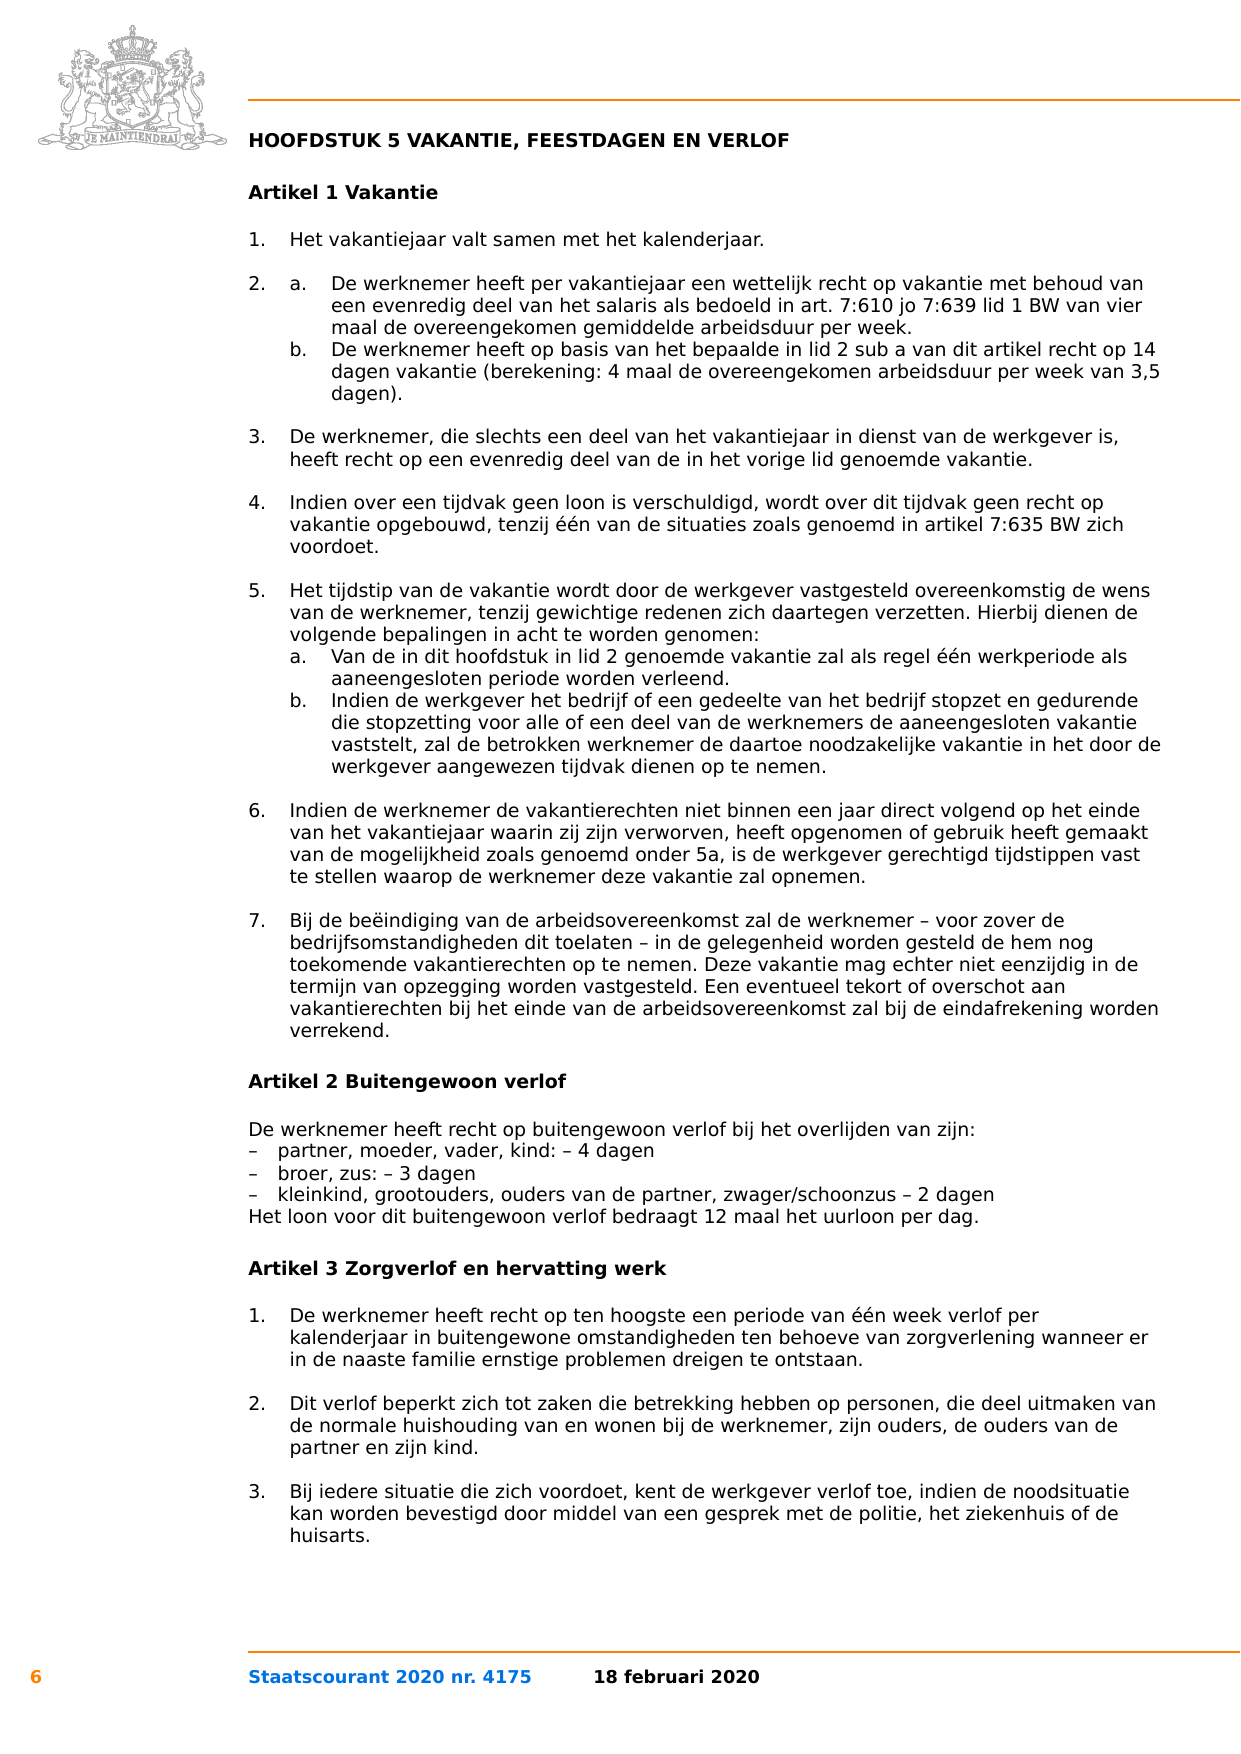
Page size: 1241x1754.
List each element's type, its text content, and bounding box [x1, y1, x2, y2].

subtitle Artikel 2 Buitengewoon verlof [248, 1071, 1163, 1093]
subtitle HOOFDSTUK 5 VAKANTIE, FEESTDAGEN EN VERLOF [248, 130, 1163, 152]
text 1. Het vakantiejaar valt samen met het kalenderjaar. [248, 229, 1163, 251]
text – kleinkind, grootouders, ouders van de partner, zwager/schoonzus – 2 dagen [248, 1184, 1163, 1206]
text 4. Indien over een tijdvak geen loon is verschuldigd, wordt over dit tijdvak geen recht op vakantie opgebouwd, tenzij één van de situaties zoals genoemd in artikel 7:635 BW zich voordoet. [248, 492, 1163, 558]
text b. De werknemer heeft op basis van het bepaalde in lid 2 sub a van dit artikel recht op 14 dagen vakantie (berekening: 4 maal de overeengekomen arbeidsduur per week van 3,5 dagen). [289, 339, 1163, 404]
text 2. a. De werknemer heeft per vakantiejaar een wettelijk recht op vakantie met behoud van een evenredig deel van het salaris als bedoeld in art. 7:610 jo 7:639 lid 1 BW van vier maal de overeengekomen gemiddelde arbeidsduur per week. [248, 273, 1163, 339]
text 2. Dit verlof beperkt zich tot zaken die betrekking hebben op personen, die deel uitmaken van de normale huishouding van en wonen bij de werknemer, zijn ouders, de ouders van de partner en zijn kind. [248, 1393, 1163, 1459]
text – partner, moeder, vader, kind: – 4 dagen [248, 1140, 1163, 1162]
text 1. De werknemer heeft recht op ten hoogste een periode van één week verlof per kalenderjaar in buitengewone omstandigheden ten behoeve van zorgverlening wanneer er in de naaste familie ernstige problemen dreigen te ontstaan. [248, 1305, 1163, 1371]
text De werknemer heeft recht op buitengewoon verlof bij het overlijden van zijn: [248, 1118, 1163, 1140]
text Het loon voor dit buitengewoon verlof bedraagt 12 maal het uurloon per dag. [248, 1206, 1163, 1228]
text 6. Indien de werknemer de vakantierechten niet binnen een jaar direct volgend op het einde van het vakantiejaar waarin zij zijn verworven, heeft opgenomen of gebruik heeft gemaakt van de mogelijkheid zoals genoemd onder 5a, is de werkgever gerechtigd tijdstippen vast te stellen waarop de werknemer deze vakantie zal opnemen. [248, 800, 1163, 888]
subtitle Artikel 3 Zorgverlof en hervatting werk [248, 1258, 1163, 1280]
picture [38, 25, 227, 150]
text b. Indien de werkgever het bedrijf of een gedeelte van het bedrijf stopzet en gedurende die stopzetting voor alle of een deel van de werknemers de aaneengesloten vakantie vaststelt, zal de betrokken werknemer de daartoe noodzakelijke vakantie in het door de werkgever aangewezen tijdvak dienen op te nemen. [289, 690, 1163, 778]
text 5. Het tijdstip van de vakantie wordt door de werkgever vastgesteld overeenkomstig de wens van de werknemer, tenzij gewichtige redenen zich daartegen verzetten. Hierbij dienen de volgende bepalingen in acht te worden genomen: [248, 580, 1163, 646]
subtitle Artikel 1 Vakantie [248, 182, 1163, 204]
text 3. Bij iedere situatie die zich voordoet, kent de werkgever verlof toe, indien de noodsituatie kan worden bevestigd door middel van een gesprek met de politie, het ziekenhuis of de huisarts. [248, 1481, 1163, 1547]
text 7. Bij de beëindiging van de arbeidsovereenkomst zal de werknemer – voor zover de bedrijfsomstandigheden dit toelaten – in de gelegenheid worden gesteld de hem nog toekomende vakantierechten op te nemen. Deze vakantie mag echter niet eenzijdig in de termijn van opzegging worden vastgesteld. Een eventueel tekort of overschot aan vakantierechten bij het einde van de arbeidsovereenkomst zal bij de eindafrekening worden verrekend. [248, 909, 1163, 1041]
text 3. De werknemer, die slechts een deel van het vakantiejaar in dienst van de werkgever is, heeft recht op een evenredig deel van de in het vorige lid genoemde vakantie. [248, 426, 1163, 470]
text a. Van de in dit hoofdstuk in lid 2 genoemde vakantie zal als regel één werkperiode als aaneengesloten periode worden verleend. [289, 646, 1163, 690]
text – broer, zus: – 3 dagen [248, 1162, 1163, 1184]
